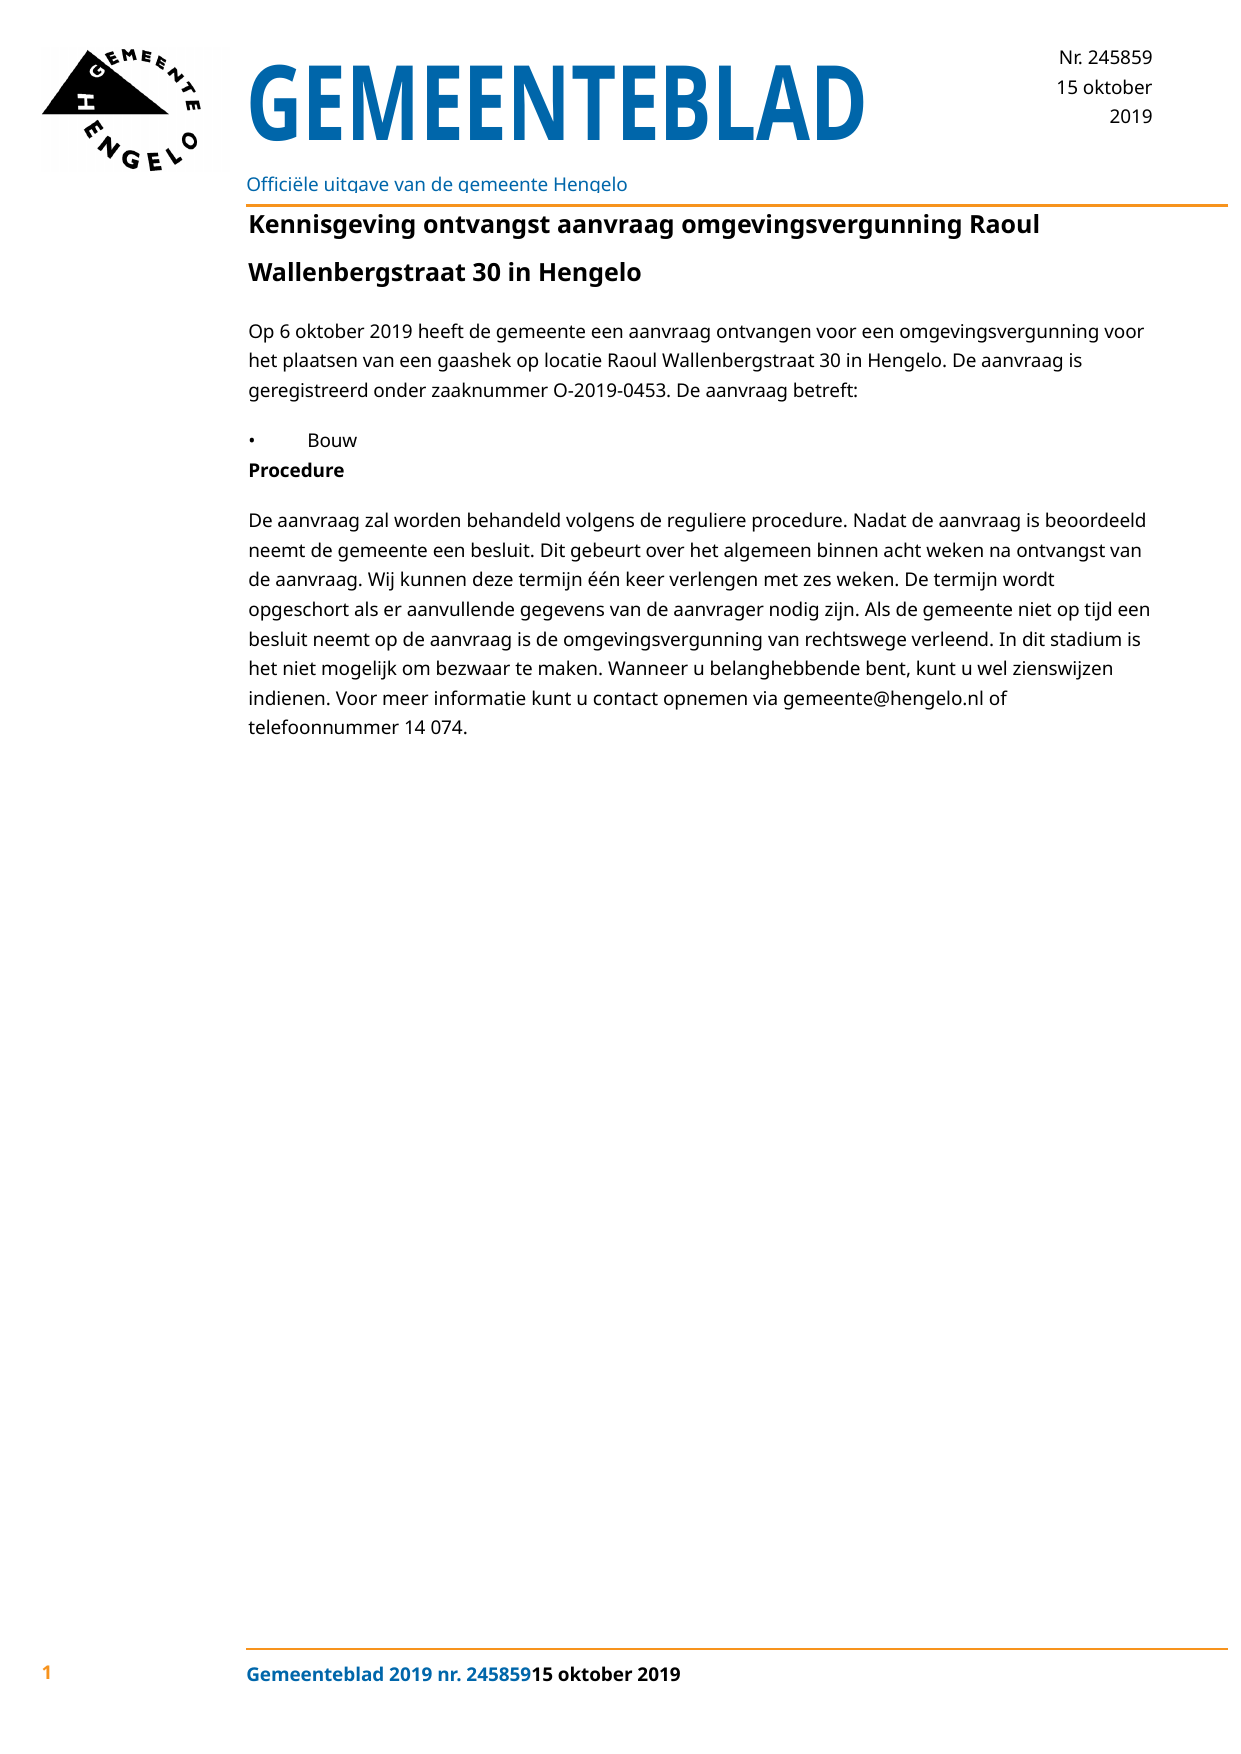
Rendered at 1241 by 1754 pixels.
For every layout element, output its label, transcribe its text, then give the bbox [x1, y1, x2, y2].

text Op 6 oktober 2019 heeft de gemeente een aanvraag ontvangen voor een omgevingsvergunning voor het plaatsen van een gaashek op locatie Raoul Wallenbergstraat 30 in Hengelo. De aanvraag is geregistreerd onder zaaknummer O-2019-0453. De aanvraag betreft: [248, 318, 1152, 403]
text Kennisgeving ontvangst aanvraag omgevingsvergunning Raoul Wallenbergstraat 30 in Hengelo [248, 207, 1152, 288]
text De aanvraag zal worden behandeld volgens de reguliere procedure. Nadat de aanvraag is beoordeeld neemt de gemeente een besluit. Dit gebeurt over het algemeen binnen acht weken na ontvangst van de aanvraag. Wij kunnen deze termijn één keer verlengen met zes weken. De termijn wordt opgeschort als er aanvullende gegevens van de aanvrager nodig zijn. Als de gemeente niet op tijd een besluit neemt op de aanvraag is de omgevingsvergunning van rechtswege verleend. In dit stadium is het niet mogelijk om bezwaar te maken. Wanneer u belanghebbende bent, kunt u wel zienswijzen indienen. Voor meer informatie kunt u contact opnemen via gemeente@hengelo.nl of telefoonnummer 14 074. [248, 507, 1152, 740]
text Procedure [248, 457, 1152, 483]
list Bouw [248, 427, 1152, 453]
picture [41, 47, 231, 172]
